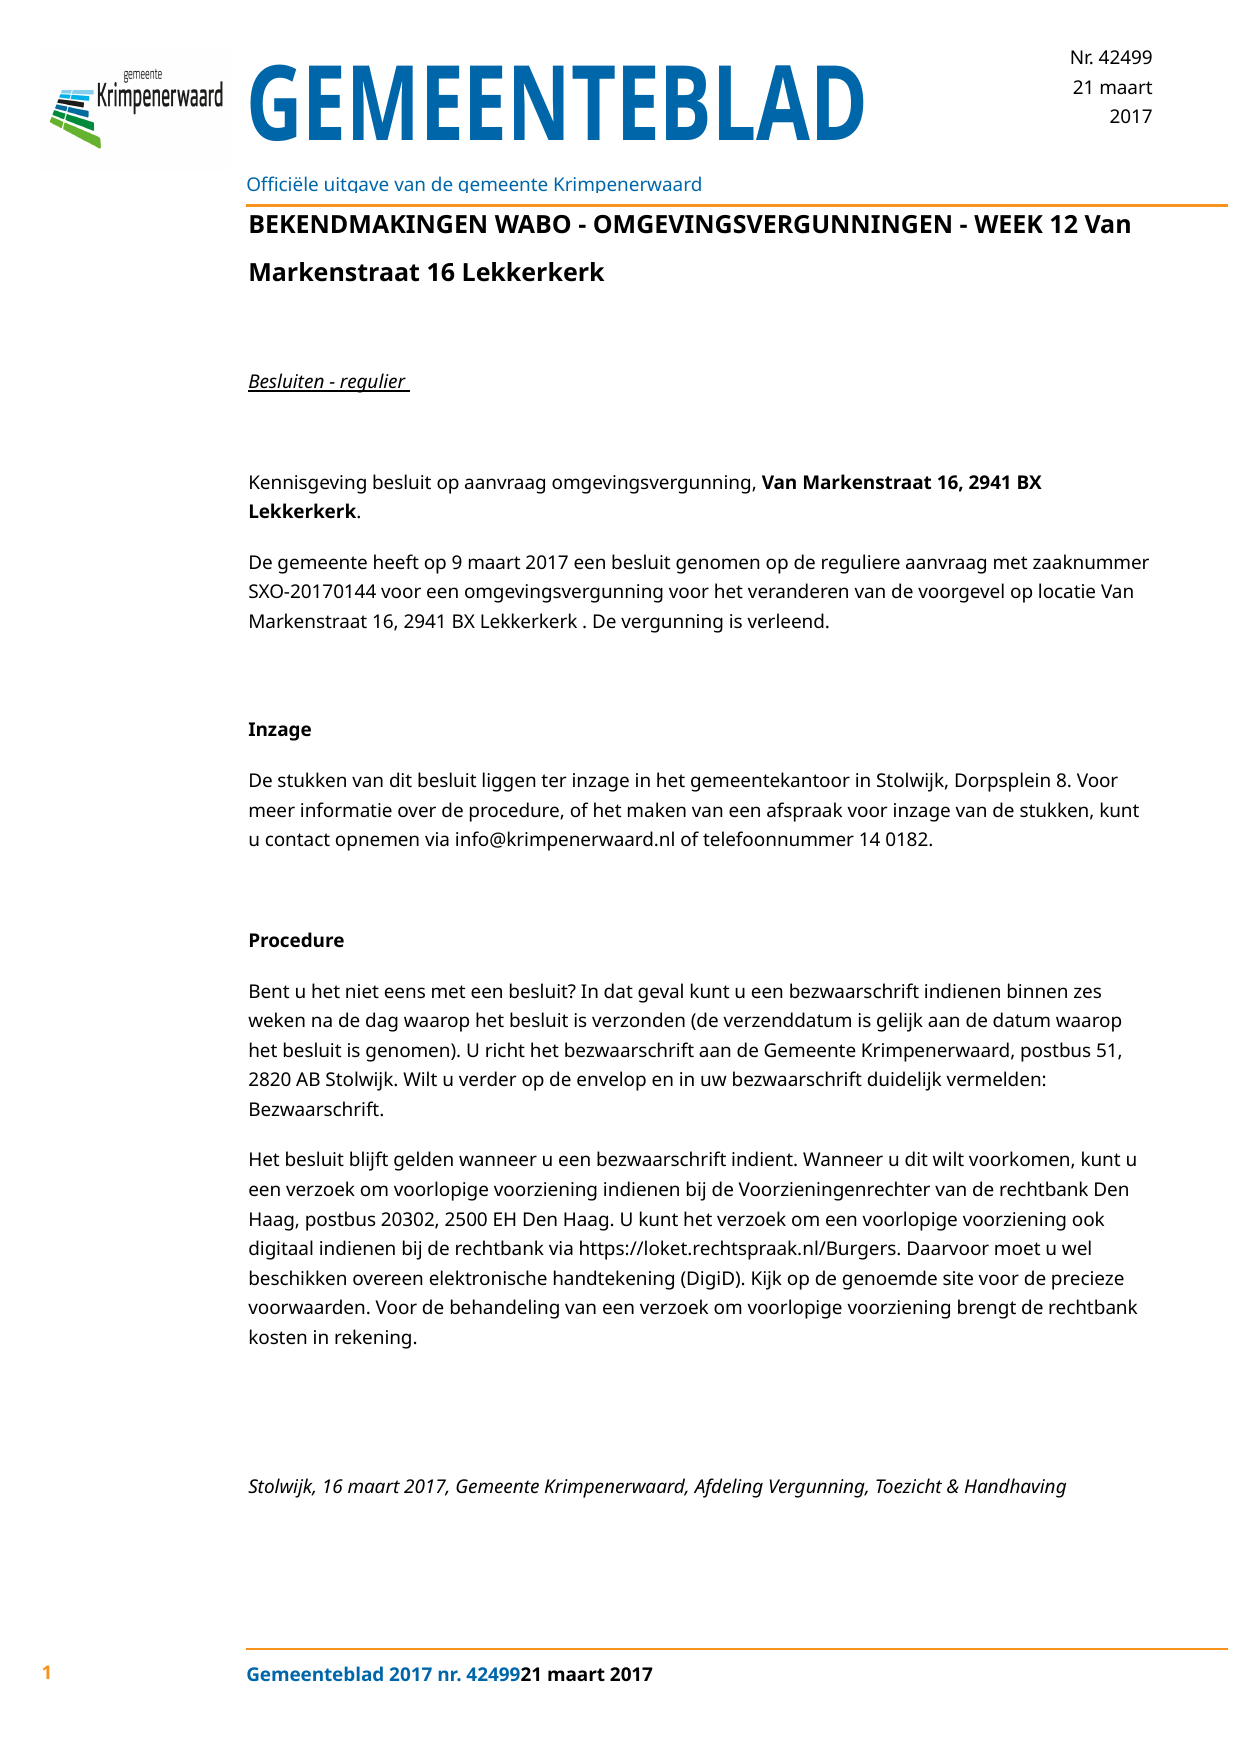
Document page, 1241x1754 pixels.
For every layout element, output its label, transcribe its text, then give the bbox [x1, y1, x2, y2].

text Bent u het niet eens met een besluit? In dat geval kunt u een bezwaarschrift indienen binnen zes weken na de dag waarop het besluit is verzonden (de verzenddatum is gelijk aan de datum waarop het besluit is genomen). U richt het bezwaarschrift aan de Gemeente Krimpenerwaard, postbus 51, 2820 AB Stolwijk. Wilt u verder op de envelop en in uw bezwaarschrift duidelijk vermelden: Bezwaarschrift. [248, 978, 1152, 1122]
text Inzage [248, 713, 1152, 742]
picture [41, 47, 231, 172]
text BEKENDMAKINGEN WABO - OMGEVINGSVERGUNNINGEN - WEEK 12 Van Markenstraat 16 Lekkerkerk [248, 207, 1152, 288]
text Kennisgeving besluit op aanvraag omgevingsvergunning, Van Markenstraat 16, 2941 BX Lekkerkerk. [248, 469, 1152, 524]
text De stukken van dit besluit liggen ter inzage in het gemeentekantoor in Stolwijk, Dorpsplein 8. Voor meer informatie over de procedure, of het maken van een afspraak voor inzage van de stukken, kunt u contact opnemen via info@krimpenerwaard.nl of telefoonnummer 14 0182. [248, 767, 1152, 852]
text Het besluit blijft gelden wanneer u een bezwaarschrift indient. Wanneer u dit wilt voorkomen, kunt u een verzoek om voorlopige voorziening indienen bij de Voorzieningenrechter van de rechtbank Den Haag, postbus 20302, 2500 EH Den Haag. U kunt het verzoek om een voorlopige voorziening ook digitaal indienen bij de rechtbank via https://loket.rechtspraak.nl/Burgers. Daarvoor moet u wel beschikken overeen elektronische handtekening (DigiD). Kijk op de genoemde site voor de precieze voorwaarden. Voor de behandeling van een verzoek om voorlopige voorziening brengt de rechtbank kosten in rekening. [248, 1147, 1152, 1350]
text Besluiten - regulier [248, 368, 1152, 394]
text De gemeente heeft op 9 maart 2017 een besluit genomen op de reguliere aanvraag met zaaknummer SXO-20170144 voor een omgevingsvergunning voor het veranderen van de voorgevel op locatie Van Markenstraat 16, 2941 BX Lekkerkerk . De vergunning is verleend. [248, 549, 1152, 634]
text Stolwijk, 16 maart 2017, Gemeente Krimpenerwaard, Afdeling Vergunning, Toezicht & Handhaving [248, 1473, 1152, 1498]
text Procedure [248, 927, 1152, 953]
